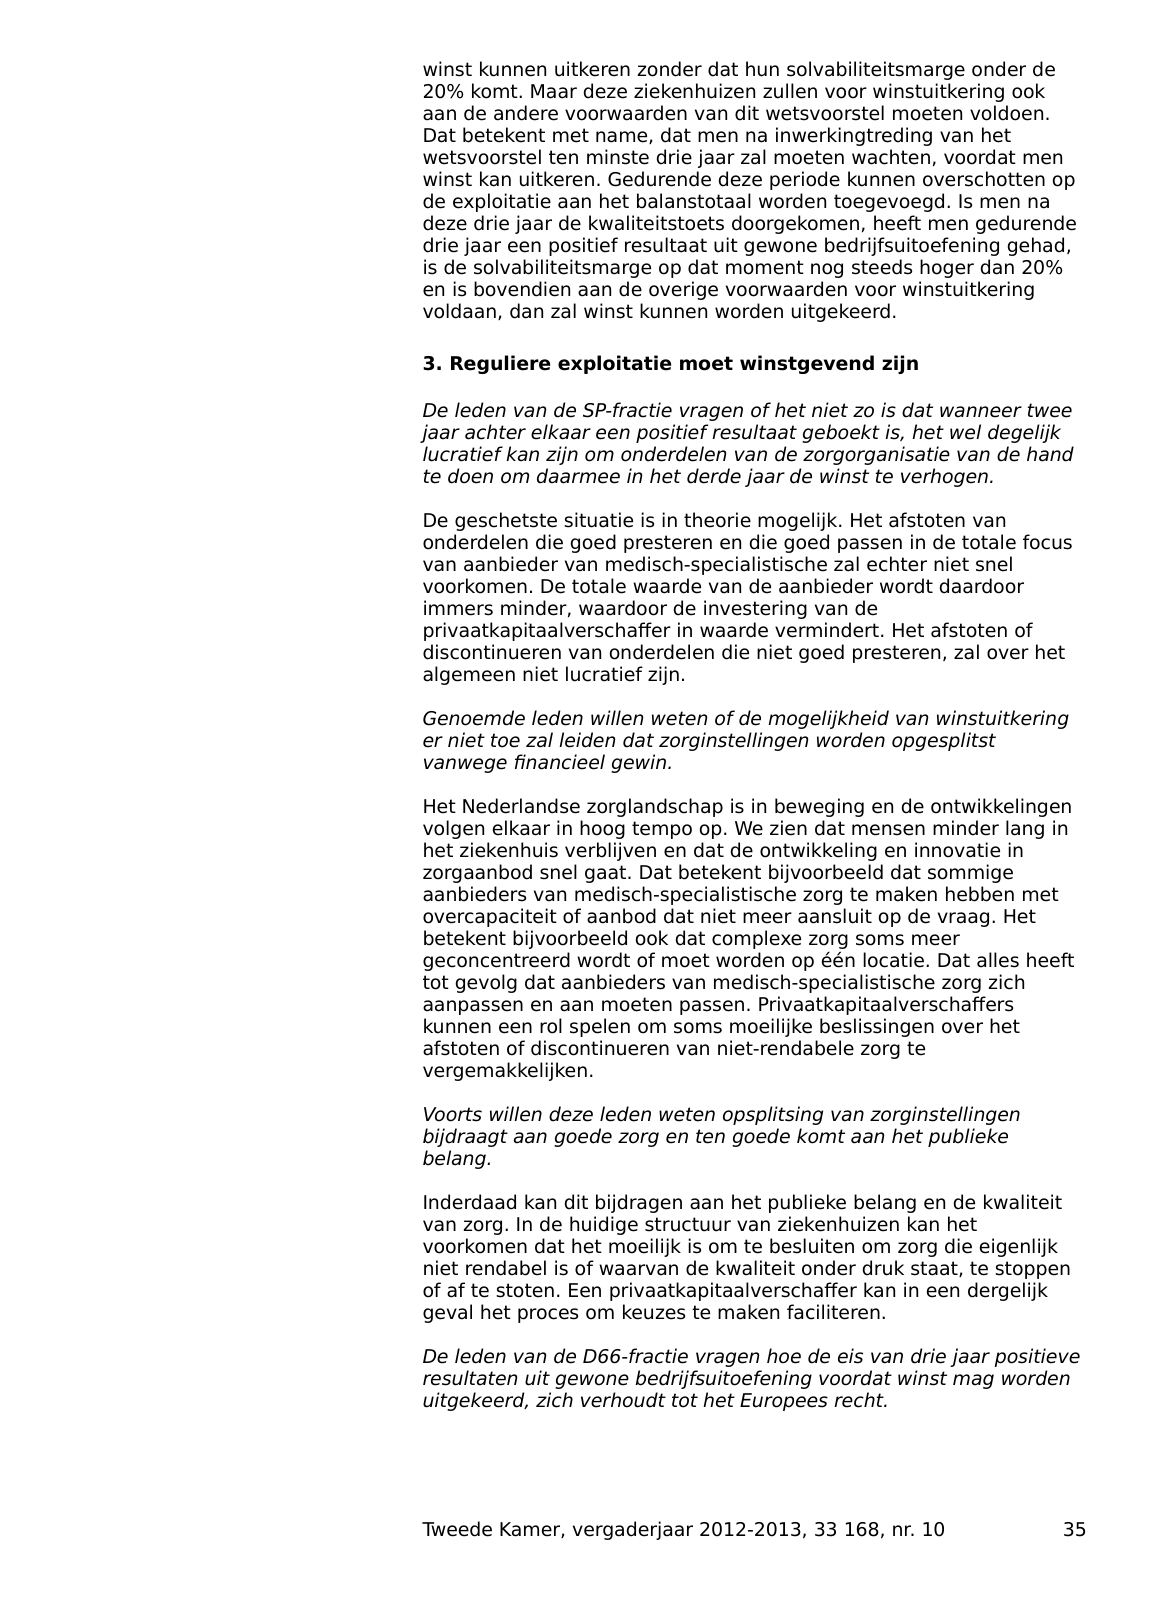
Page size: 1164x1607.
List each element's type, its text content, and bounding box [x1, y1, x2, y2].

text De geschetste situatie is in theorie mogelijk. Het afstoten van onderdelen die goed presteren en die goed passen in de totale focus van aanbieder van medisch-specialistische zal echter niet snel voorkomen. De totale waarde van de aanbieder wordt daardoor immers minder, waardoor de investering van de privaatkapitaalverschaffer in waarde vermindert. Het afstoten of discontinueren van onderdelen die niet goed presteren, zal over het algemeen niet lucratief zijn. [422, 510, 1087, 686]
text Het Nederlandse zorglandschap is in beweging en de ontwikkelingen volgen elkaar in hoog tempo op. We zien dat mensen minder lang in het ziekenhuis verblijven en dat de ontwikkeling en innovatie in zorgaanbod snel gaat. Dat betekent bijvoorbeeld dat sommige aanbieders van medisch-specialistische zorg te maken hebben met overcapaciteit of aanbod dat niet meer aansluit op de vraag. Het betekent bijvoorbeeld ook dat complexe zorg soms meer geconcentreerd wordt of moet worden op één locatie. Dat alles heeft tot gevolg dat aanbieders van medisch-specialistische zorg zich aanpassen en aan moeten passen. Privaatkapitaalverschaffers kunnen een rol spelen om soms moeilijke beslissingen over het afstoten of discontinueren van niet-rendabele zorg te vergemakkelijken. [422, 796, 1087, 1082]
subtitle 3. Reguliere exploitatie moet winstgevend zijn [422, 353, 1087, 375]
text Voorts willen deze leden weten opsplitsing van zorginstellingen bijdraagt aan goede zorg en ten goede komt aan het publieke belang. [422, 1104, 1087, 1170]
text De leden van de SP-fractie vragen of het niet zo is dat wanneer twee jaar achter elkaar een positief resultaat geboekt is, het wel degelijk lucratief kan zijn om onderdelen van de zorgorganisatie van de hand te doen om daarmee in het derde jaar de winst te verhogen. [422, 400, 1087, 488]
text De leden van de D66-fractie vragen hoe de eis van drie jaar positieve resultaten uit gewone bedrijfsuitoefening voordat winst mag worden uitgekeerd, zich verhoudt tot het Europees recht. [422, 1346, 1087, 1412]
text Genoemde leden willen weten of de mogelijkheid van winstuitkering er niet toe zal leiden dat zorginstellingen worden opgesplitst vanwege financieel gewin. [422, 708, 1087, 774]
text Inderdaad kan dit bijdragen aan het publieke belang en de kwaliteit van zorg. In de huidige structuur van ziekenhuizen kan het voorkomen dat het moeilijk is om te besluiten om zorg die eigenlijk niet rendabel is of waarvan de kwaliteit onder druk staat, te stoppen of af te stoten. Een privaatkapitaalverschaffer kan in een dergelijk geval het proces om keuzes te maken faciliteren. [422, 1192, 1087, 1324]
text winst kunnen uitkeren zonder dat hun solvabiliteitsmarge onder de 20% komt. Maar deze ziekenhuizen zullen voor winstuitkering ook aan de andere voorwaarden van dit wetsvoorstel moeten voldoen. Dat betekent met name, dat men na inwerkingtreding van het wetsvoorstel ten minste drie jaar zal moeten wachten, voordat men winst kan uitkeren. Gedurende deze periode kunnen overschotten op de exploitatie aan het balanstotaal worden toegevoegd. Is men na deze drie jaar de kwaliteitstoets doorgekomen, heeft men gedurende drie jaar een positief resultaat uit gewone bedrijfsuitoefening gehad, is de solvabiliteitsmarge op dat moment nog steeds hoger dan 20% en is bovendien aan de overige voorwaarden voor winstuitkering voldaan, dan zal winst kunnen worden uitgekeerd. [422, 59, 1087, 323]
